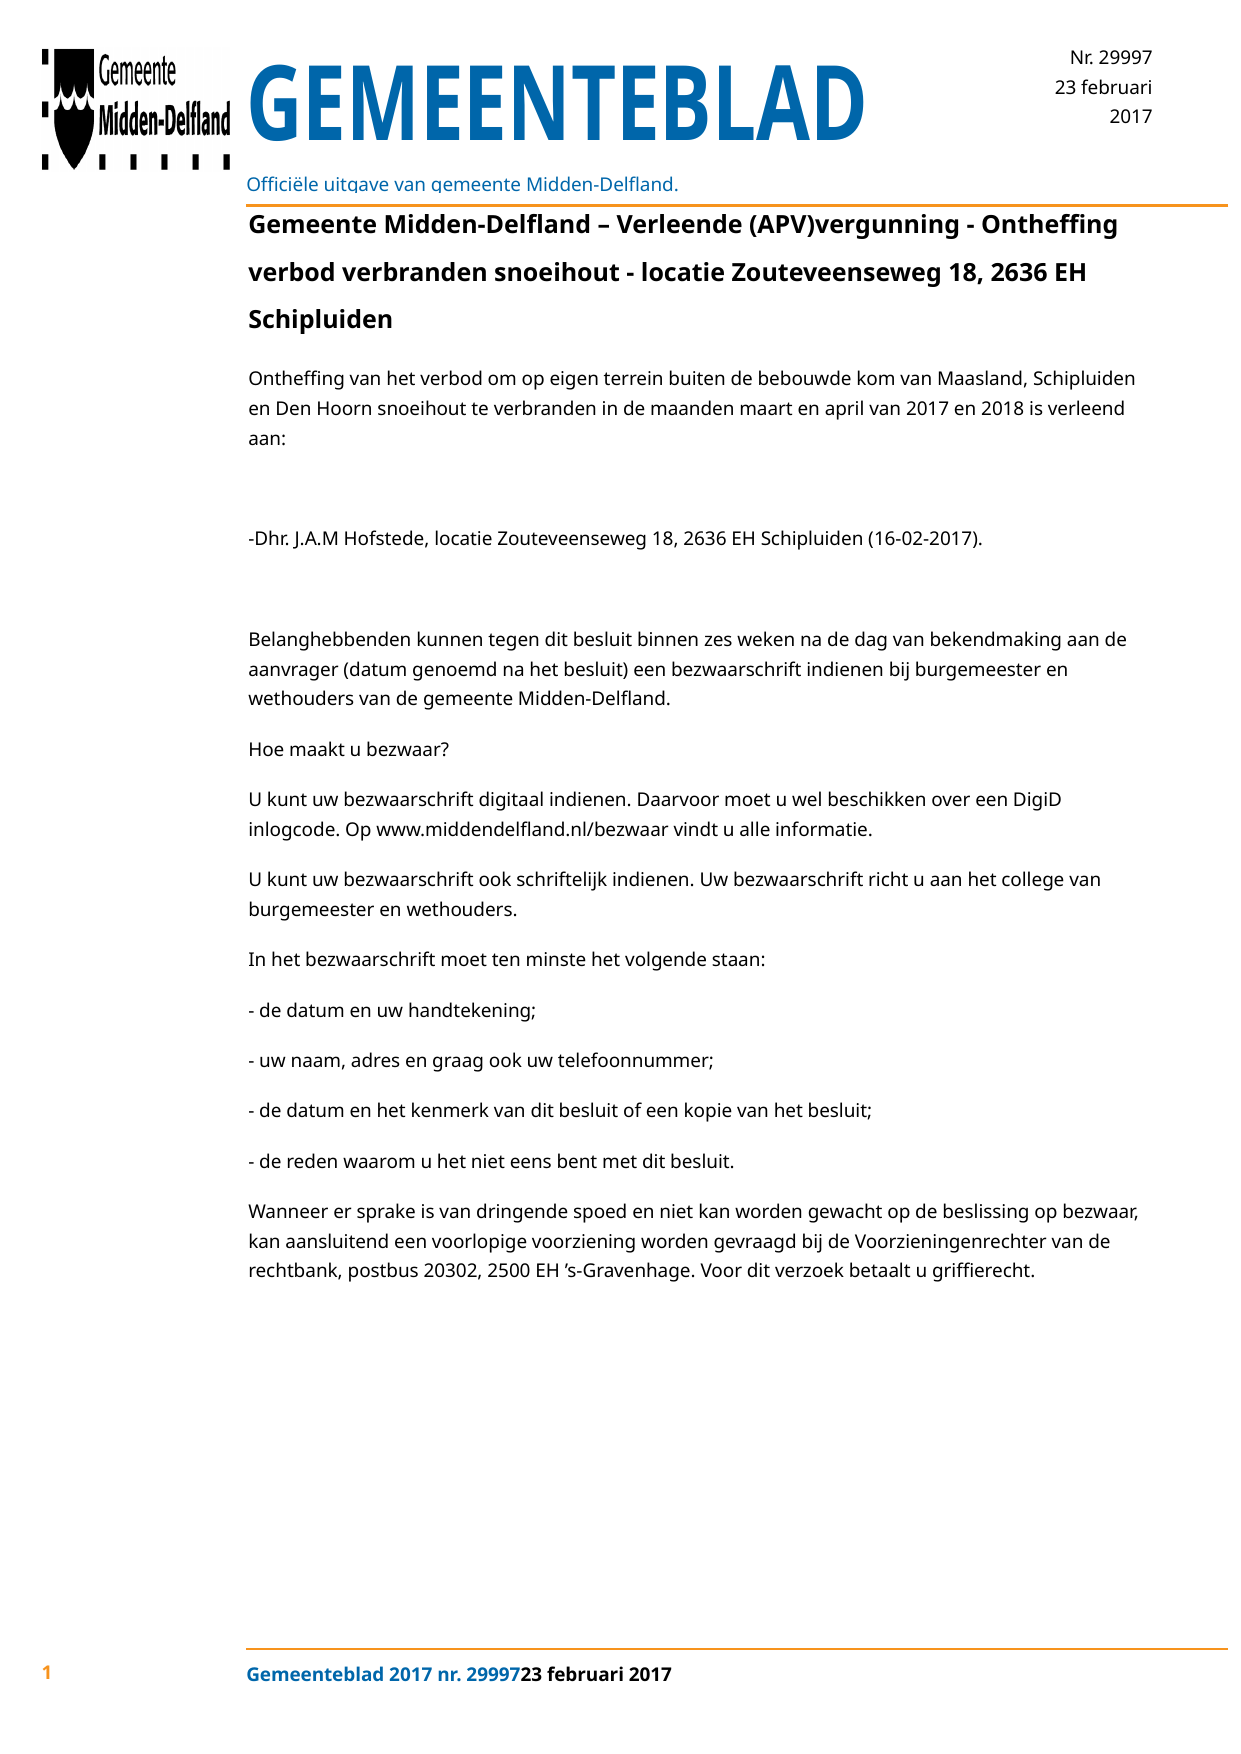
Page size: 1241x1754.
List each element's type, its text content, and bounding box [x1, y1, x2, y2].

text -Dhr. J.A.M Hofstede, locatie Zouteveenseweg 18, 2636 EH Schipluiden (16-02-2017). [248, 526, 1152, 551]
text - uw naam, adres en graag ook uw telefoonnummer; [248, 1047, 1152, 1073]
text - de datum en het kenmerk van dit besluit of een kopie van het besluit; [248, 1098, 1152, 1123]
text - de datum en uw handtekening; [248, 997, 1152, 1022]
text - de reden waarom u het niet eens bent met dit besluit. [248, 1148, 1152, 1174]
picture [41, 47, 231, 172]
text Gemeente Midden-Delfland – Verleende (APV)vergunning - Ontheffing verbod verbranden snoeihout - locatie Zouteveenseweg 18, 2636 EH Schipluiden [248, 207, 1152, 336]
text In het bezwaarschrift moet ten minste het volgende staan: [248, 946, 1152, 972]
text Belanghebbenden kunnen tegen dit besluit binnen zes weken na de dag van bekendmaking aan de aanvrager (datum genoemd na het besluit) een bezwaarschrift indienen bij burgemeester en wethouders van de gemeente Midden-Delfland. [248, 626, 1152, 711]
text Wanneer er sprake is van dringende spoed en niet kan worden gewacht op de beslissing op bezwaar, kan aansluitend een voorlopige voorziening worden gevraagd bij de Voorzieningenrechter van de rechtbank, postbus 20302, 2500 EH ’s-Gravenhage. Voor dit verzoek betaalt u griffierecht. [248, 1198, 1152, 1283]
text Hoe maakt u bezwaar? [248, 736, 1152, 762]
text U kunt uw bezwaarschrift ook schriftelijk indienen. Uw bezwaarschrift richt u aan het college van burgemeester en wethouders. [248, 866, 1152, 922]
text U kunt uw bezwaarschrift digitaal indienen. Daarvoor moet u wel beschikken over een DigiD inlogcode. Op www.middendelfland.nl/bezwaar vindt u alle informatie. [248, 786, 1152, 842]
text Ontheffing van het verbod om op eigen terrein buiten de bebouwde kom van Maasland, Schipluiden en Den Hoorn snoeihout te verbranden in de maanden maart en april van 2017 en 2018 is verleend aan: [248, 366, 1152, 450]
